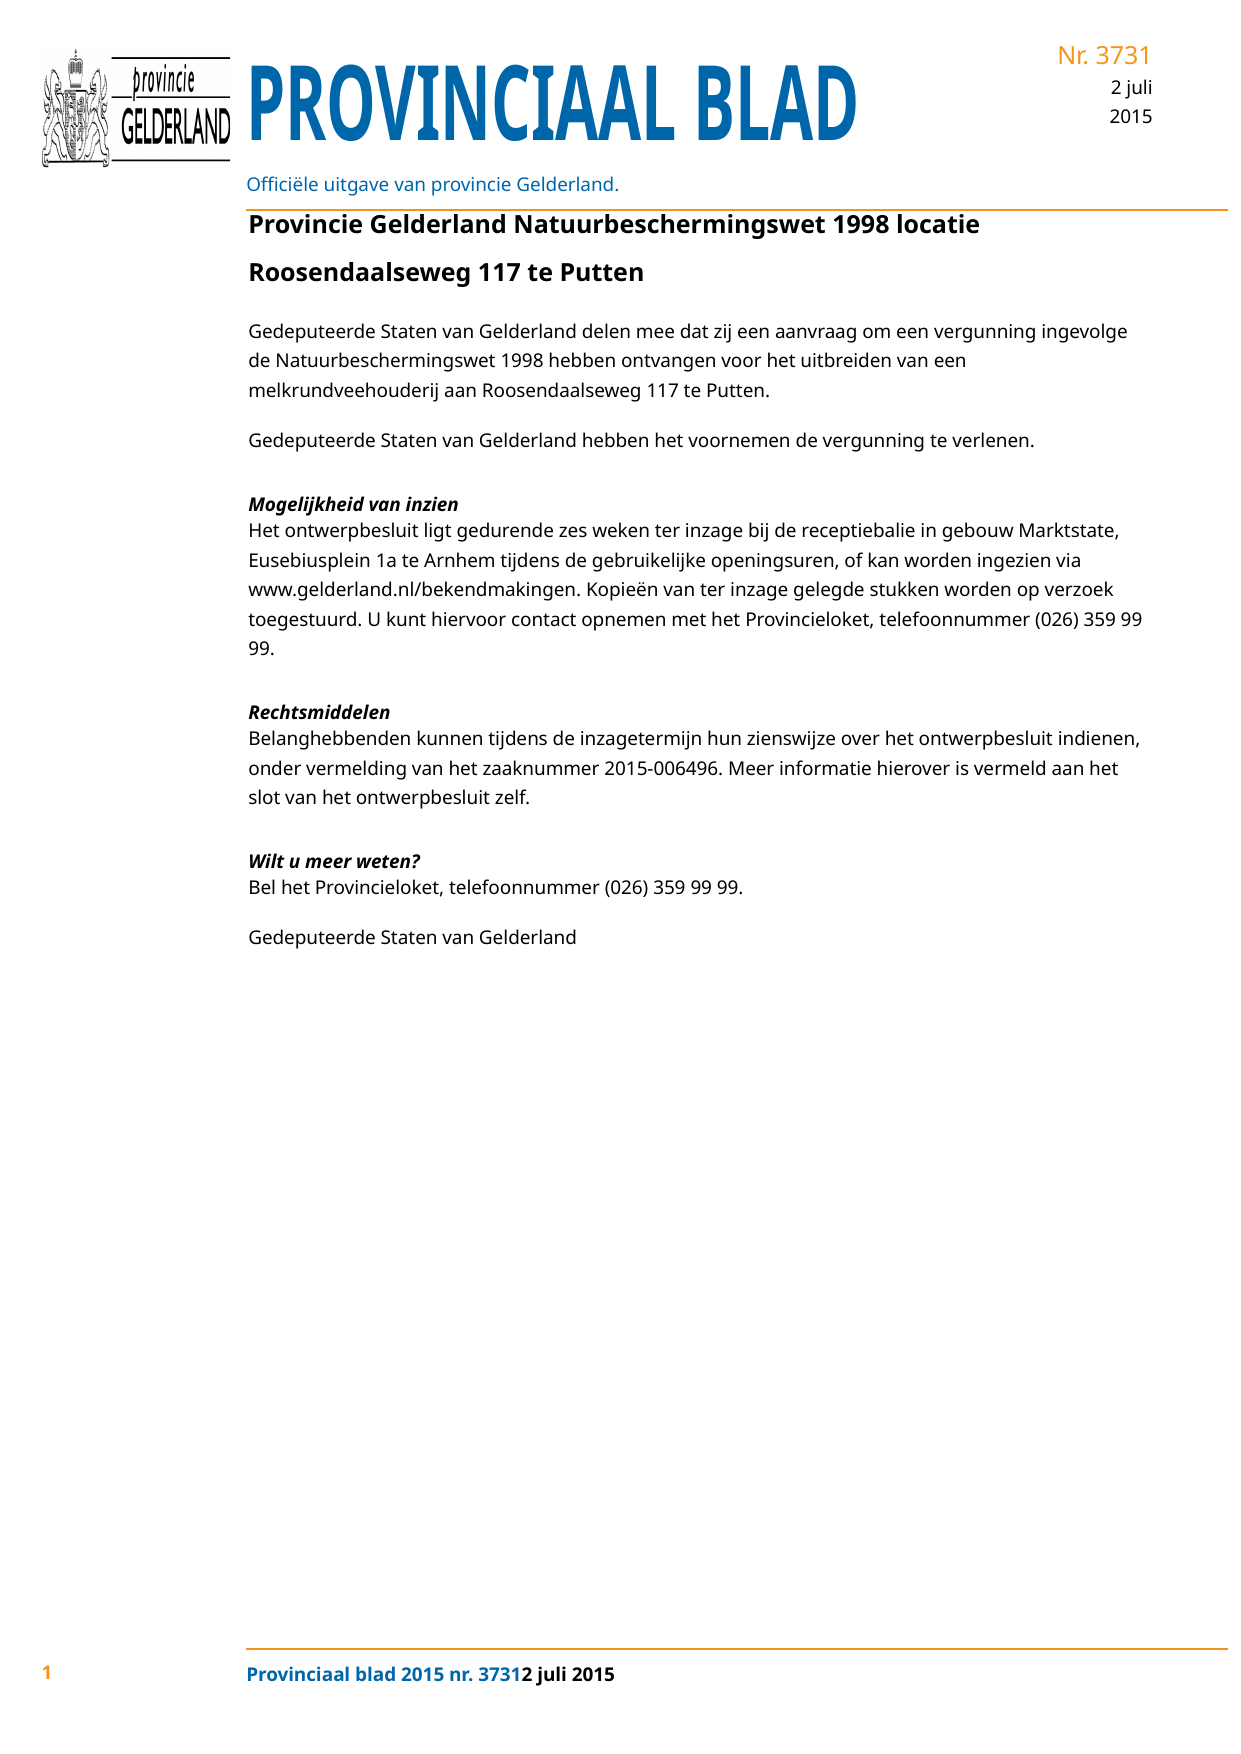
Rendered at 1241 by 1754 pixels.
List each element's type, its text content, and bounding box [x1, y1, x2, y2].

text Gedeputeerde Staten van Gelderland delen mee dat zij een aanvraag om een vergunning ingevolge de Natuurbeschermingswet 1998 hebben ontvangen voor het uitbreiden van een melkrundveehouderij aan Roosendaalseweg 117 te Putten. [248, 318, 1152, 403]
text Bel het Provincieloket, telefoonnummer (026) 359 99 99. [248, 874, 1152, 900]
text Provincie Gelderland Natuurbeschermingswet 1998 locatie Roosendaalseweg 117 te Putten [248, 211, 1152, 288]
text Belanghebbenden kunnen tijdens de inzagetermijn hun zienswijze over het ontwerpbesluit indienen, onder vermelding van het zaaknummer 2015-006496. Meer informatie hierover is vermeld aan het slot van het ontwerpbesluit zelf. [248, 725, 1152, 810]
text Gedeputeerde Staten van Gelderland hebben het voornemen de vergunning te verlenen. [248, 427, 1152, 453]
text Mogelijkheid van inzien [248, 491, 1152, 517]
text Rechtsmiddelen [248, 699, 1152, 725]
text Het ontwerpbesluit ligt gedurende zes weken ter inzage bij de receptiebalie in gebouw Marktstate, Eusebiusplein 1a te Arnhem tijdens de gebruikelijke openingsuren, of kan worden ingezien via www.gelderland.nl/bekendmakingen. Kopieën van ter inzage gelegde stukken worden op verzoek toegestuurd. U kunt hiervoor contact opnemen met het Provincieloket, telefoonnummer (026) 359 99 99. [248, 517, 1152, 661]
text Gedeputeerde Staten van Gelderland [248, 924, 1152, 950]
text Wilt u meer weten? [248, 848, 1152, 874]
picture [41, 47, 231, 172]
